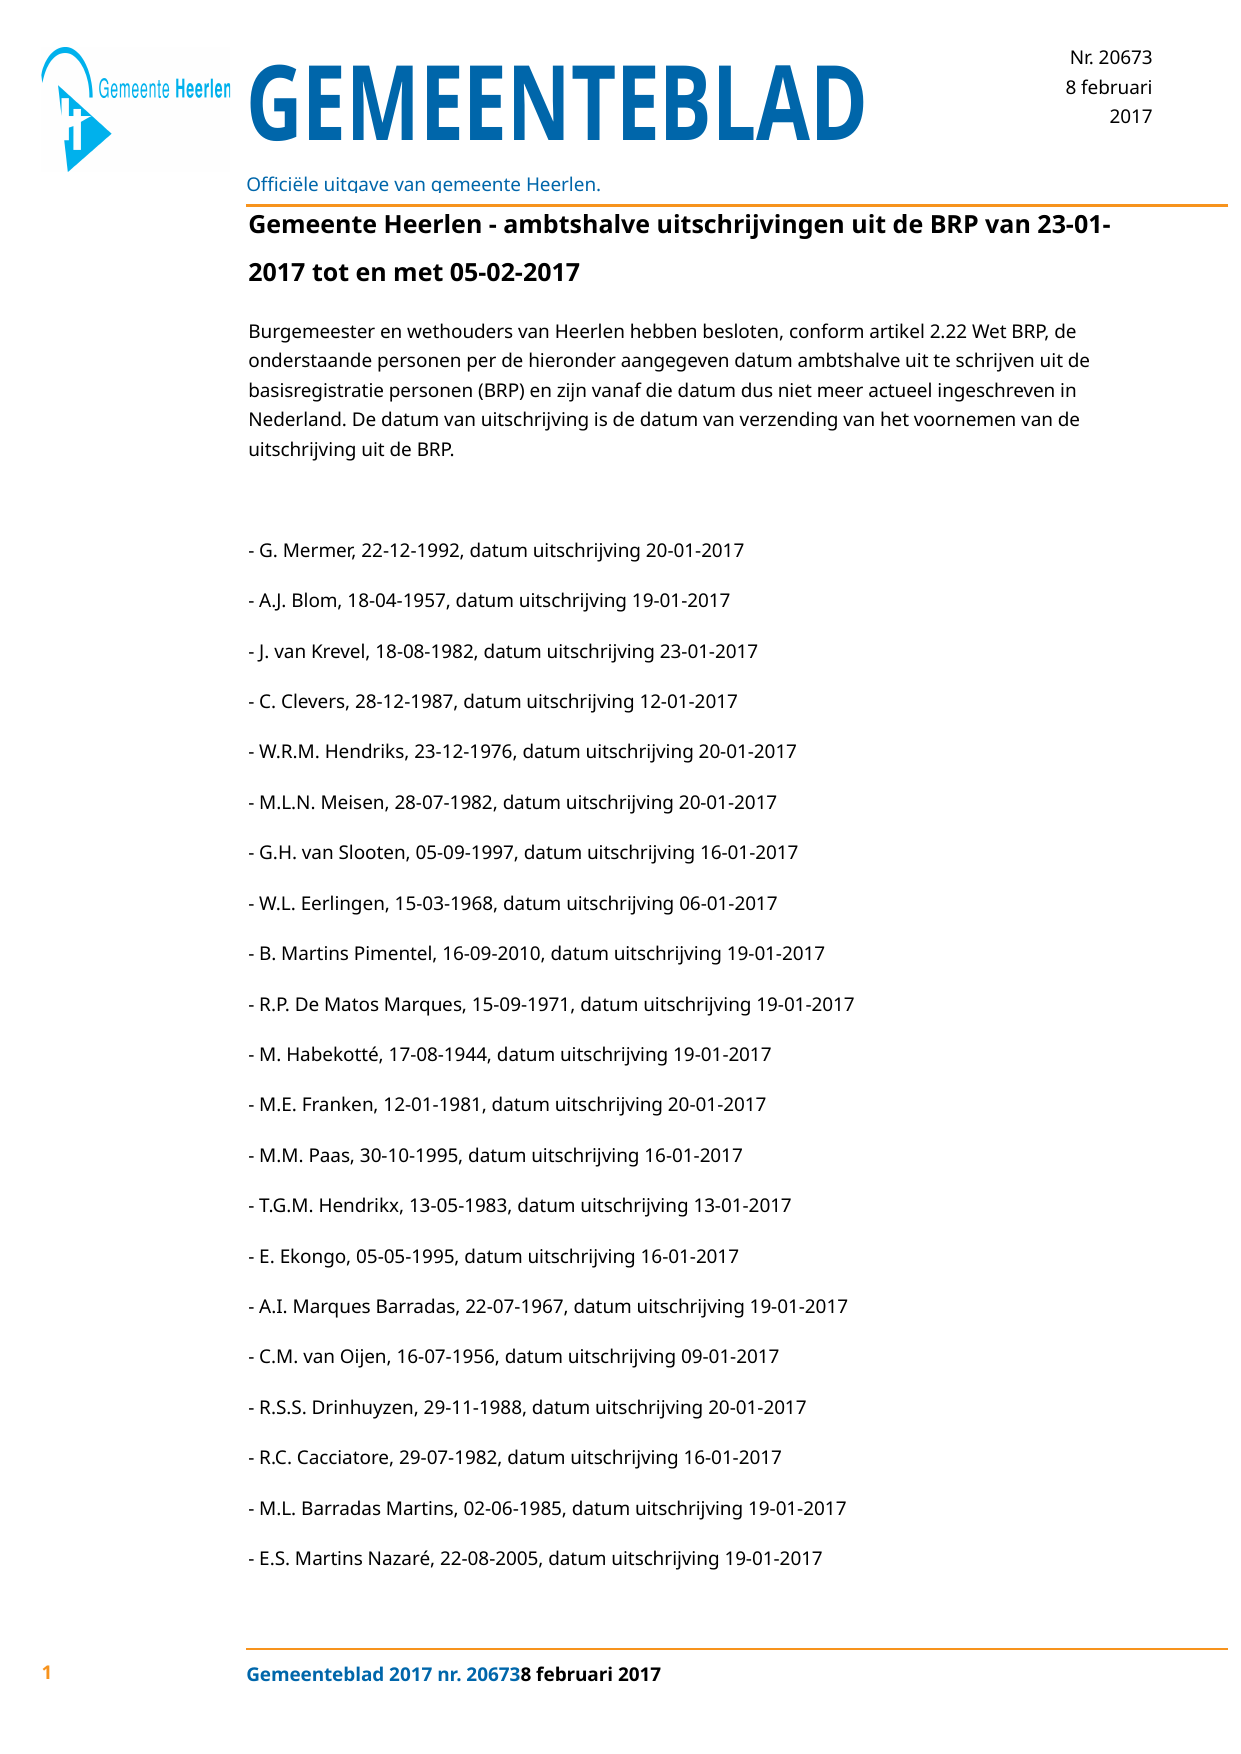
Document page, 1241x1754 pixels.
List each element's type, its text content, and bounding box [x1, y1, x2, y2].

text - A.J. Blom, 18-04-1957, datum uitschrijving 19-01-2017 [248, 587, 1152, 613]
text - R.C. Cacciatore, 29-07-1982, datum uitschrijving 16-01-2017 [248, 1444, 1152, 1470]
text Burgemeester en wethouders van Heerlen hebben besloten, conform artikel 2.22 Wet BRP, de onderstaande personen per de hieronder aangegeven datum ambtshalve uit te schrijven uit de basisregistratie personen (BRP) en zijn vanaf die datum dus niet meer actueel ingeschreven in Nederland. De datum van uitschrijving is de datum van verzending van het voornemen van de uitschrijving uit de BRP. [248, 318, 1152, 462]
text - C.M. van Oijen, 16-07-1956, datum uitschrijving 09-01-2017 [248, 1344, 1152, 1369]
picture [41, 47, 231, 172]
text - W.L. Eerlingen, 15-03-1968, datum uitschrijving 06-01-2017 [248, 890, 1152, 916]
text - T.G.M. Hendrikx, 13-05-1983, datum uitschrijving 13-01-2017 [248, 1192, 1152, 1218]
text - E.S. Martins Nazaré, 22-08-2005, datum uitschrijving 19-01-2017 [248, 1545, 1152, 1571]
text - R.S.S. Drinhuyzen, 29-11-1988, datum uitschrijving 20-01-2017 [248, 1394, 1152, 1420]
text - A.I. Marques Barradas, 22-07-1967, datum uitschrijving 19-01-2017 [248, 1293, 1152, 1319]
picture [41, 47, 58, 70]
text - M.E. Franken, 12-01-1981, datum uitschrijving 20-01-2017 [248, 1092, 1152, 1117]
text - J. van Krevel, 18-08-1982, datum uitschrijving 23-01-2017 [248, 638, 1152, 664]
text - M.L.N. Meisen, 28-07-1982, datum uitschrijving 20-01-2017 [248, 789, 1152, 815]
text - M. Habekotté, 17-08-1944, datum uitschrijving 19-01-2017 [248, 1041, 1152, 1067]
text - C. Clevers, 28-12-1987, datum uitschrijving 12-01-2017 [248, 688, 1152, 714]
text - G.H. van Slooten, 05-09-1997, datum uitschrijving 16-01-2017 [248, 839, 1152, 865]
text - R.P. De Matos Marques, 15-09-1971, datum uitschrijving 19-01-2017 [248, 991, 1152, 1017]
text Gemeente Heerlen - ambtshalve uitschrijvingen uit de BRP van 23-01-2017 tot en met 05-02-2017 [248, 207, 1152, 288]
text - B. Martins Pimentel, 16-09-2010, datum uitschrijving 19-01-2017 [248, 940, 1152, 966]
text - M.L. Barradas Martins, 02-06-1985, datum uitschrijving 19-01-2017 [248, 1495, 1152, 1521]
text - E. Ekongo, 05-05-1995, datum uitschrijving 16-01-2017 [248, 1243, 1152, 1269]
text - W.R.M. Hendriks, 23-12-1976, datum uitschrijving 20-01-2017 [248, 739, 1152, 764]
text - M.M. Paas, 30-10-1995, datum uitschrijving 16-01-2017 [248, 1142, 1152, 1168]
text - G. Mermer, 22-12-1992, datum uitschrijving 20-01-2017 [248, 537, 1152, 563]
